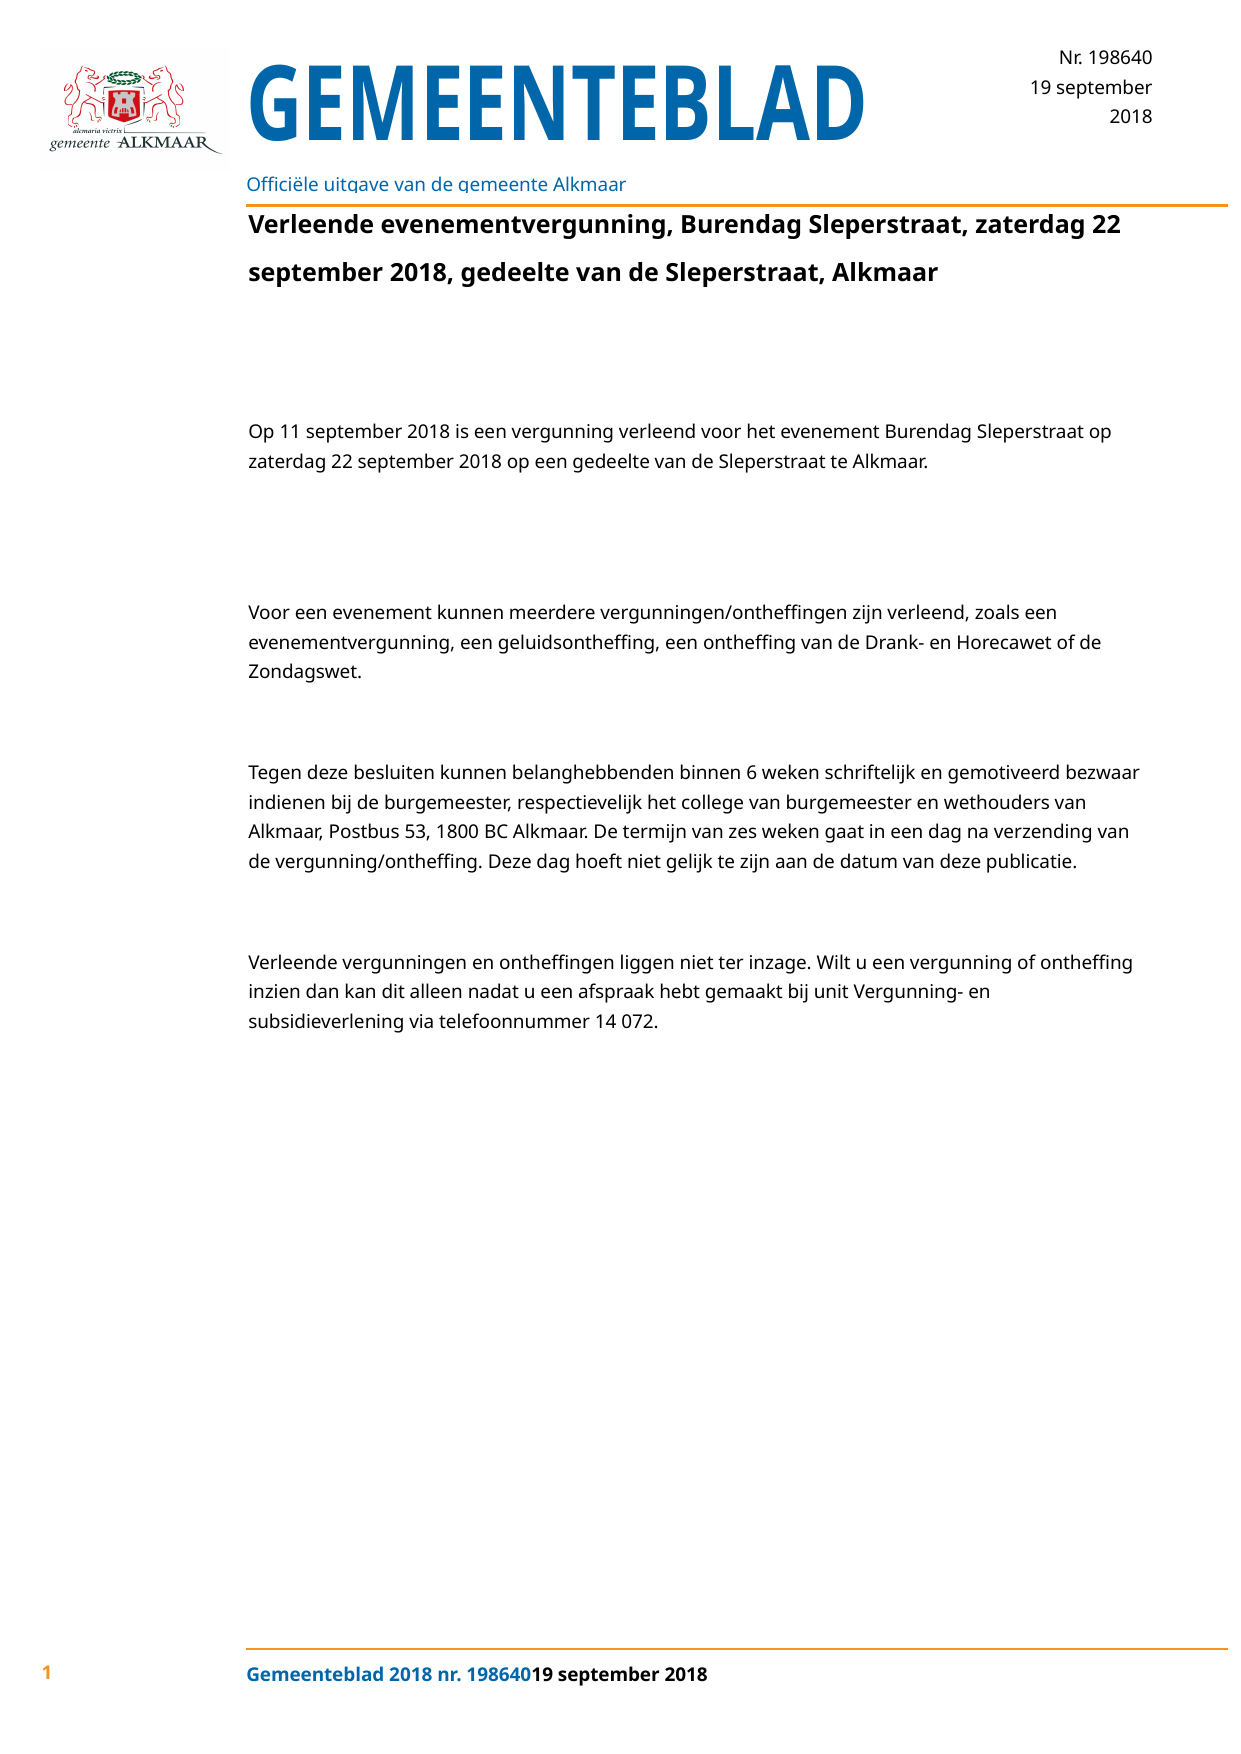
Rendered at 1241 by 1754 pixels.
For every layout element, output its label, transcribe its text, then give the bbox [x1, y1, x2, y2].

text Op 11 september 2018 is een vergunning verleend voor het evenement Burendag Sleperstraat op zaterdag 22 september 2018 op een gedeelte van de Sleperstraat te Alkmaar. [248, 419, 1152, 474]
text Tegen deze besluiten kunnen belanghebbenden binnen 6 weken schriftelijk en gemotiveerd bezwaar indienen bij de burgemeester, respectievelijk het college van burgemeester en wethouders van Alkmaar, Postbus 53, 1800 BC Alkmaar. De termijn van zes weken gaat in een dag na verzending van de vergunning/ontheffing. Deze dag hoeft niet gelijk te zijn aan de datum van deze publicatie. [248, 759, 1152, 874]
picture [41, 47, 231, 172]
text Verleende evenementvergunning, Burendag Sleperstraat, zaterdag 22 september 2018, gedeelte van de Sleperstraat, Alkmaar [248, 207, 1152, 288]
text Voor een evenement kunnen meerdere vergunningen/ontheffingen zijn verleend, zoals een evenementvergunning, een geluidsontheffing, een ontheffing van de Drank- en Horecawet of de Zondagswet. [248, 599, 1152, 684]
text Verleende vergunningen en ontheffingen liggen niet ter inzage. Wilt u een vergunning of ontheffing inzien dan kan dit alleen nadat u een afspraak hebt gemaakt bij unit Vergunning- en subsidieverlening via telefoonnummer 14 072. [248, 949, 1152, 1034]
